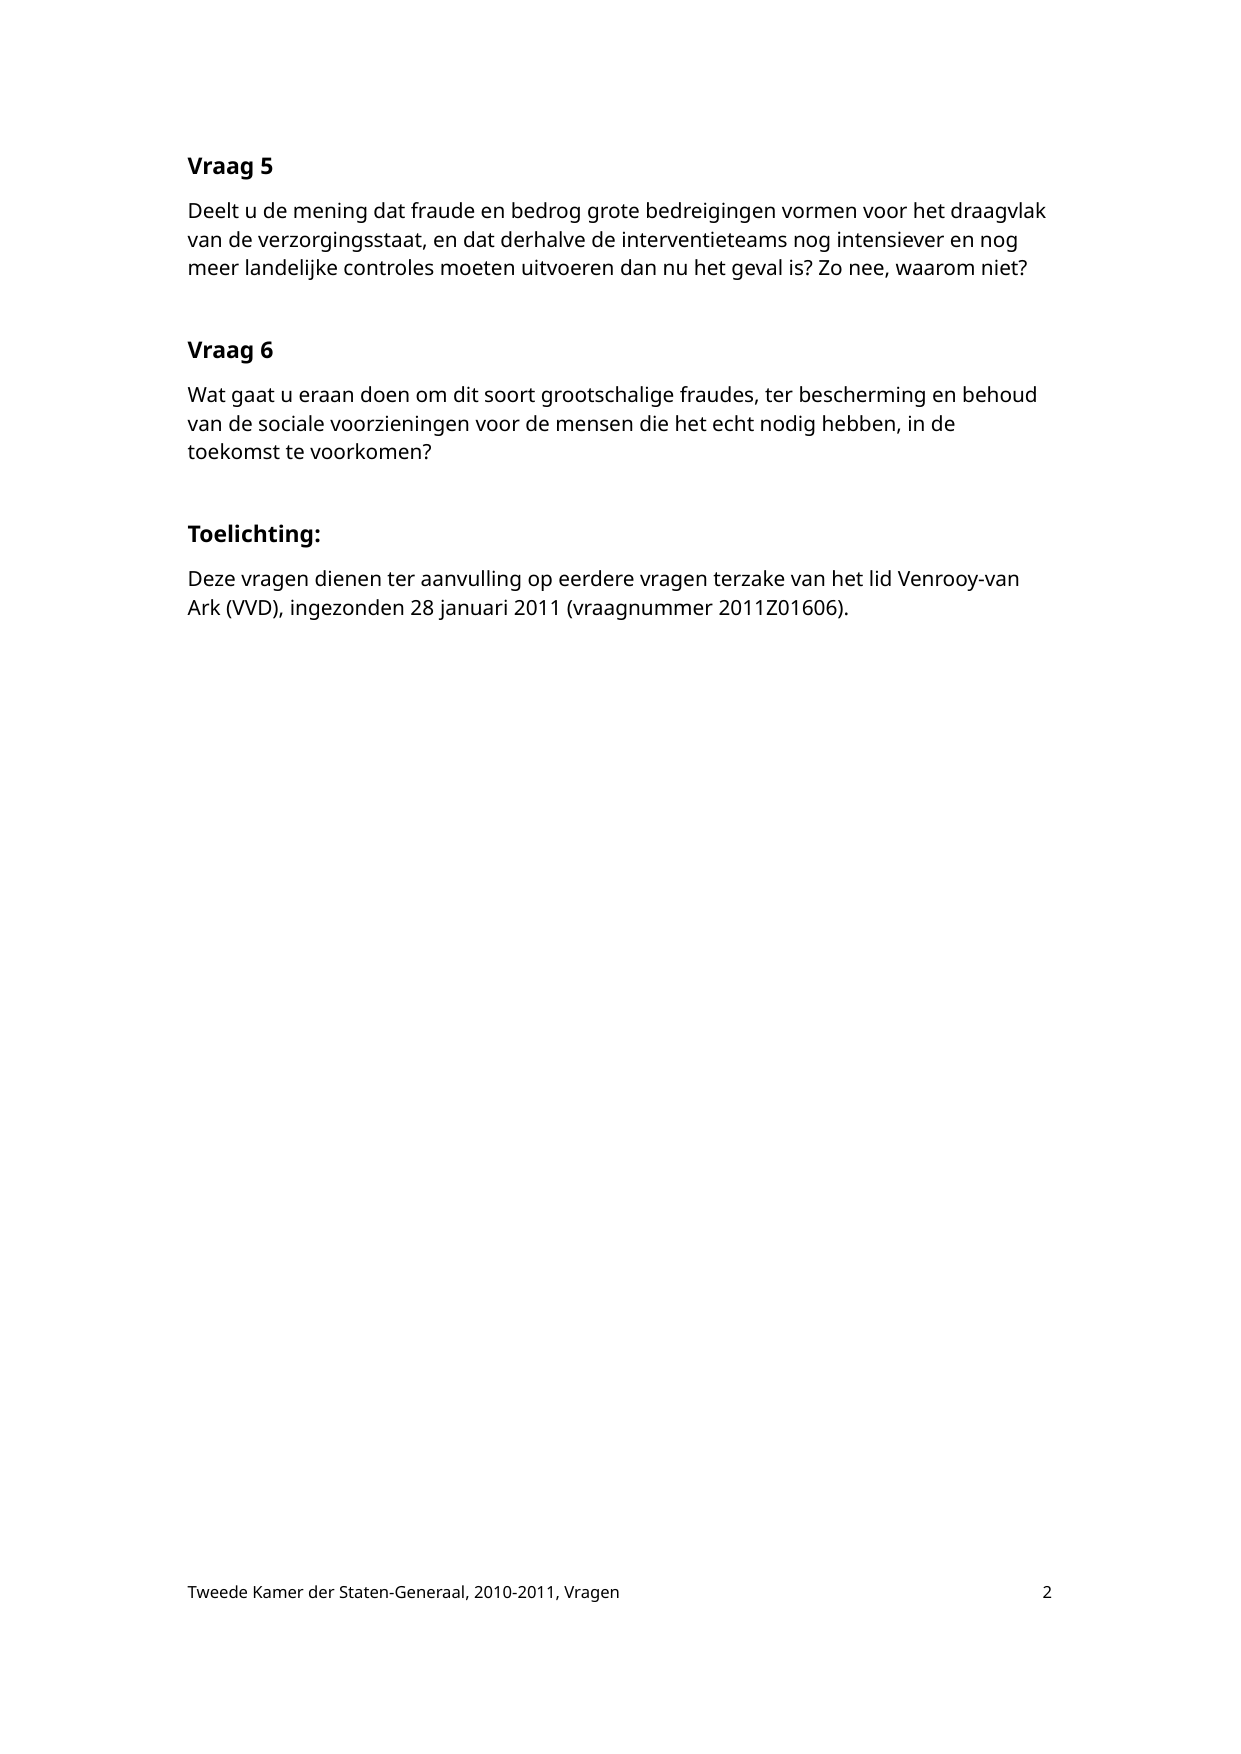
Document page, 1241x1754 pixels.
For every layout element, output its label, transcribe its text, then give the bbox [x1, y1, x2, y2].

text Wat gaat u eraan doen om dit soort grootschalige fraudes, ter bescherming en behoud van de sociale voorzieningen voor de mensen die het echt nodig hebben, in de toekomst te voorkomen? [187, 380, 1053, 466]
subtitle Vraag 6 [187, 334, 1053, 365]
subtitle Vraag 5 [187, 150, 1053, 181]
subtitle Toelichting: [187, 518, 1053, 549]
text Deze vragen dienen ter aanvulling op eerdere vragen terzake van het lid Venrooy-van Ark (VVD), ingezonden 28 januari 2011 (vraagnummer 2011Z01606). [187, 564, 1053, 621]
text Deelt u de mening dat fraude en bedrog grote bedreigingen vormen voor het draagvlak van de verzorgingsstaat, en dat derhalve de interventieteams nog intensiever en nog meer landelijke controles moeten uitvoeren dan nu het geval is? Zo nee, waarom niet? [187, 196, 1053, 282]
